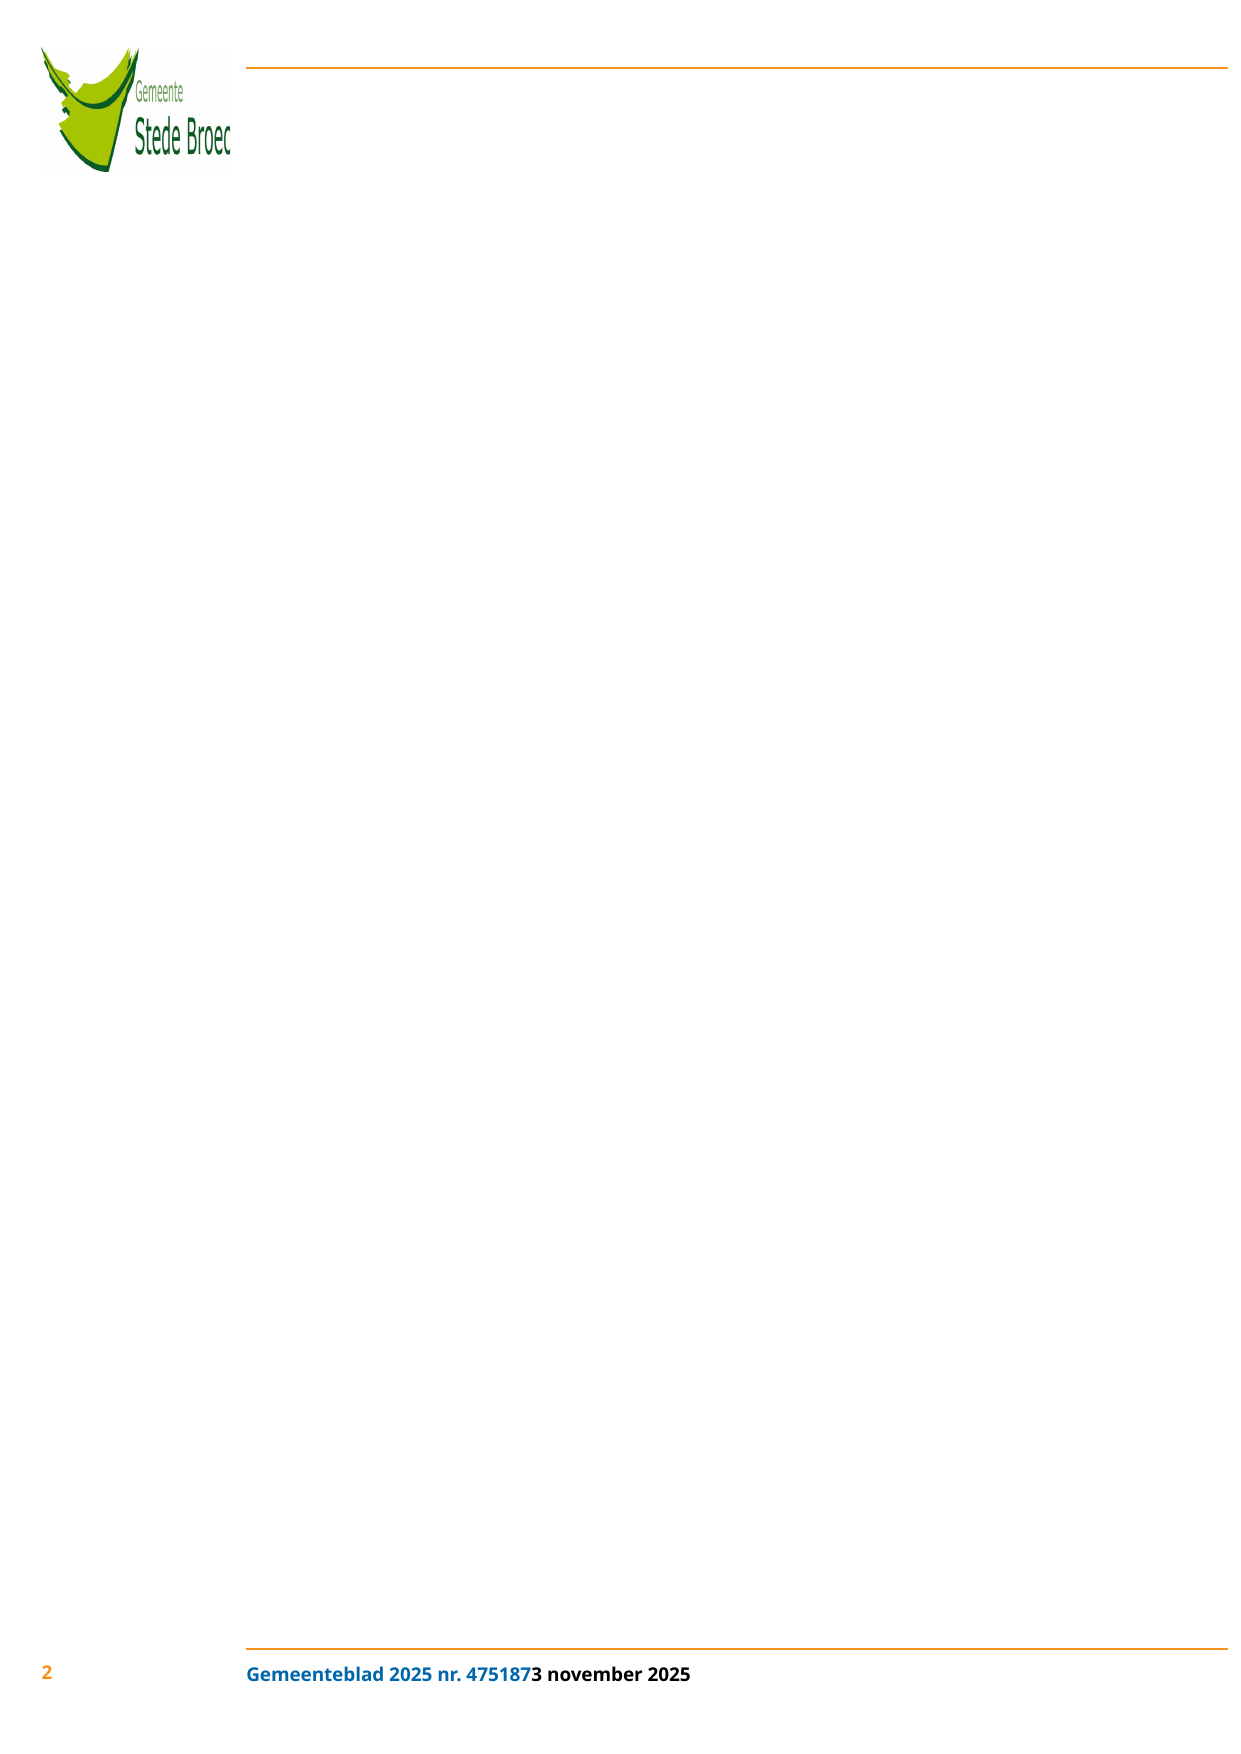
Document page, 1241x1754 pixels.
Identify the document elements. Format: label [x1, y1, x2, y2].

picture [41, 47, 231, 172]
